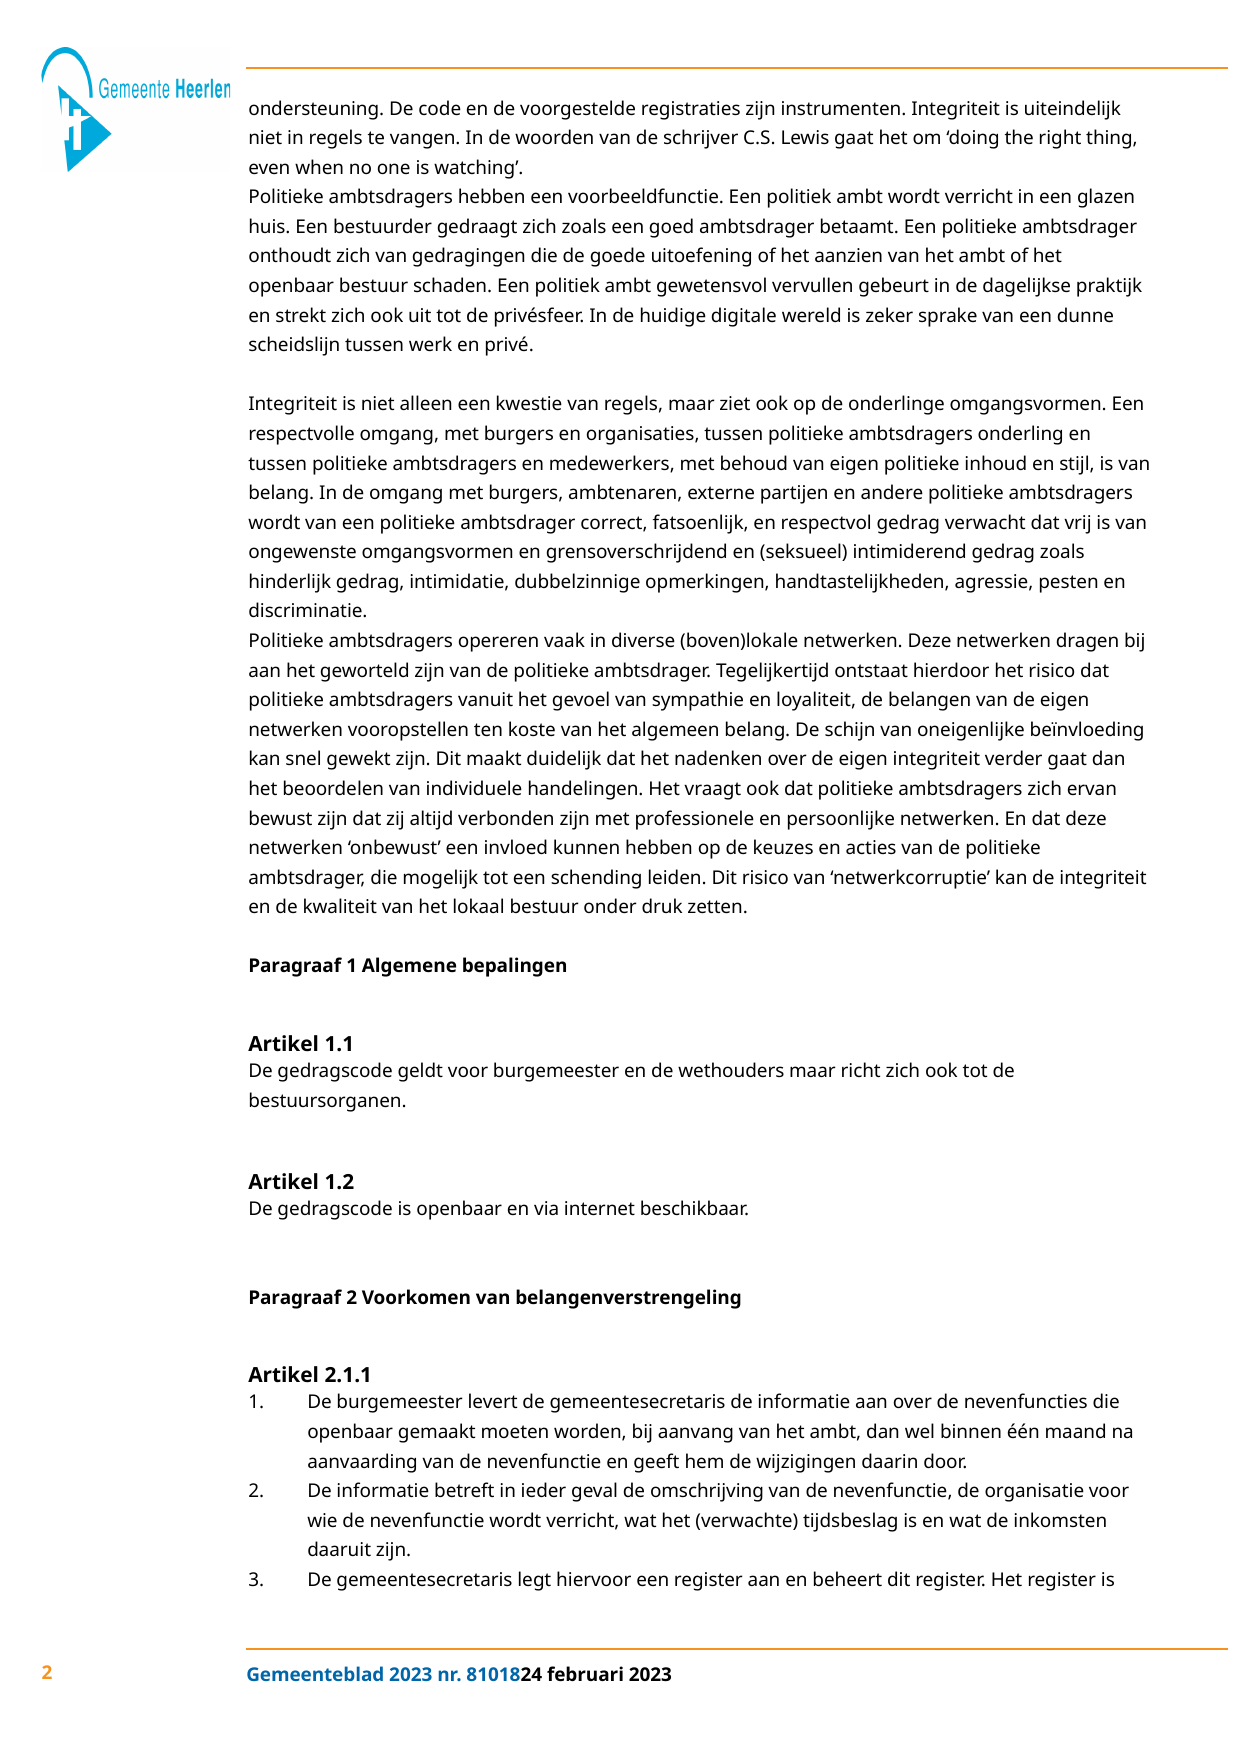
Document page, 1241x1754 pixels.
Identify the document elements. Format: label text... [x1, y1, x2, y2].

text Integriteit is niet alleen een kwestie van regels, maar ziet ook op de onderlinge omgangsvormen. Een respectvolle omgang, met burgers en organisaties, tussen politieke ambtsdragers onderling en tussen politieke ambtsdragers en medewerkers, met behoud van eigen politieke inhoud en stijl, is van belang. In de omgang met burgers, ambtenaren, externe partijen en andere politieke ambtsdragers wordt van een politieke ambtsdrager correct, fatsoenlijk, en respectvol gedrag verwacht dat vrij is van ongewenste omgangsvormen en grensoverschrijdend en (seksueel) intimiderend gedrag zoals hinderlijk gedrag, intimidatie, dubbelzinnige opmerkingen, handtastelijkheden, agressie, pesten en discriminatie. [248, 391, 1152, 623]
picture [41, 47, 231, 172]
text Artikel 1.1 [248, 1029, 1152, 1057]
text Artikel 1.2 [248, 1167, 1152, 1195]
list De informatie betreft in ieder geval de omschrijving van de nevenfunctie, de organisatie voor wie de nevenfunctie wordt verricht, wat het (verwachte) tijdsbeslag is en wat de inkomsten daaruit zijn. [248, 1477, 1152, 1562]
text Artikel 2.1.1 [248, 1360, 1152, 1389]
text ondersteuning. De code en de voorgestelde registraties zijn instrumenten. Integriteit is uiteindelijk niet in regels te vangen. In de woorden van de schrijver C.S. Lewis gaat het om ‘doing the right thing, even when no one is watching’. [248, 95, 1152, 180]
text Politieke ambtsdragers hebben een voorbeeldfunctie. Een politiek ambt wordt verricht in een glazen huis. Een bestuurder gedraagt zich zoals een goed ambtsdrager betaamt. Een politieke ambtsdrager onthoudt zich van gedragingen die de goede uitoefening of het aanzien van het ambt of het openbaar bestuur schaden. Een politiek ambt gewetensvol vervullen gebeurt in de dagelijkse praktijk en strekt zich ook uit tot de privésfeer. In de huidige digitale wereld is zeker sprake van een dunne scheidslijn tussen werk en privé. [248, 183, 1152, 357]
text De gedragscode geldt voor burgemeester en de wethouders maar richt zich ook tot de bestuursorganen. [248, 1057, 1152, 1113]
picture [41, 47, 59, 70]
list De burgemeester levert de gemeentesecretaris de informatie aan over de nevenfuncties die openbaar gemaakt moeten worden, bij aanvang van het ambt, dan wel binnen één maand na aanvaarding van de nevenfunctie en geeft hem de wijzigingen daarin door. [248, 1389, 1152, 1473]
text Politieke ambtsdragers opereren vaak in diverse (boven)lokale netwerken. Deze netwerken dragen bij aan het geworteld zijn van de politieke ambtsdrager. Tegelijkertijd ontstaat hierdoor het risico dat politieke ambtsdragers vanuit het gevoel van sympathie en loyaliteit, de belangen van de eigen netwerken vooropstellen ten koste van het algemeen belang. De schijn van oneigenlijke beïnvloeding kan snel gewekt zijn. Dit maakt duidelijk dat het nadenken over de eigen integriteit verder gaat dan het beoordelen van individuele handelingen. Het vraagt ook dat politieke ambtsdragers zich ervan bewust zijn dat zij altijd verbonden zijn met professionele en persoonlijke netwerken. En dat deze netwerken ‘onbewust’ een invloed kunnen hebben op de keuzes en acties van de politieke ambtsdrager, die mogelijk tot een schending leiden. Dit risico van ‘netwerkcorruptie’ kan de integriteit en de kwaliteit van het lokaal bestuur onder druk zetten. [248, 627, 1152, 919]
text Paragraaf 1 Algemene bepalingen [248, 953, 1152, 978]
text De gedragscode is openbaar en via internet beschikbaar. [248, 1195, 1152, 1221]
text Paragraaf 2 Voorkomen van belangenverstrengeling [248, 1284, 1152, 1310]
list De gemeentesecretaris legt hiervoor een register aan en beheert dit register. Het register is [248, 1566, 1152, 1592]
